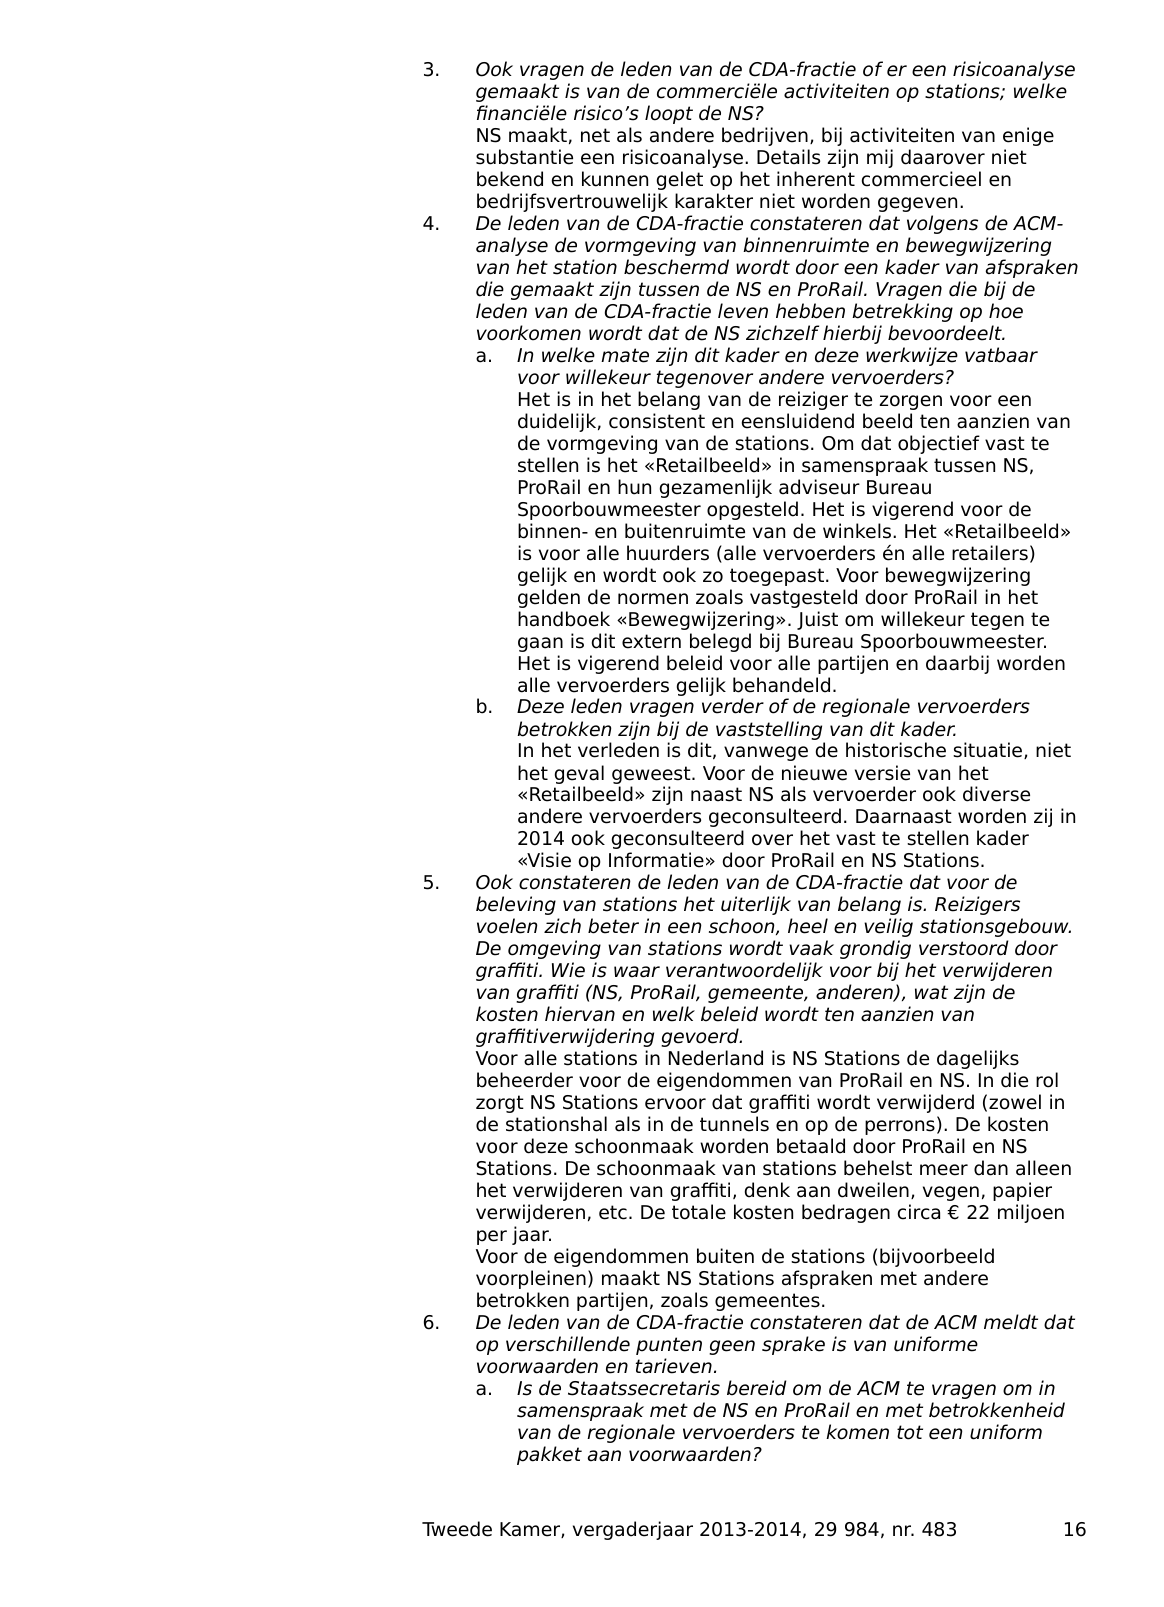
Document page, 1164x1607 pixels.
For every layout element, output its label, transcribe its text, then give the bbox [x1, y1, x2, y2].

text NS maakt, net als andere bedrijven, bij activiteiten van enige substantie een risicoanalyse. Details zijn mij daarover niet bekend en kunnen gelet op het inherent commercieel en bedrijfsvertrouwelijk karakter niet worden gegeven. [475, 125, 1087, 213]
text a. Is de Staatssecretaris bereid om de ACM te vragen om in samenspraak met de NS en ProRail en met betrokkenheid van de regionale vervoerders te komen tot een uniform pakket aan voorwaarden? [475, 1378, 1087, 1466]
text 5. Ook constateren de leden van de CDA-fractie dat voor de beleving van stations het uiterlijk van belang is. Reizigers voelen zich beter in een schoon, heel en veilig stationsgebouw. De omgeving van stations wordt vaak grondig verstoord door graffiti. Wie is waar verantwoordelijk voor bij het verwijderen van graffiti (NS, ProRail, gemeente, anderen), wat zijn de kosten hiervan en welk beleid wordt ten aanzien van graffitiverwijdering gevoerd. [422, 872, 1087, 1048]
text Voor de eigendommen buiten de stations (bijvoorbeeld voorpleinen) maakt NS Stations afspraken met andere betrokken partijen, zoals gemeentes. [475, 1246, 1087, 1312]
text In het verleden is dit, vanwege de historische situatie, niet het geval geweest. Voor de nieuwe versie van het «Retailbeeld» zijn naast NS als vervoerder ook diverse andere vervoerders geconsulteerd. Daarnaast worden zij in 2014 ook geconsulteerd over het vast te stellen kader «Visie op Informatie» door ProRail en NS Stations. [517, 740, 1087, 872]
text 4. De leden van de CDA-fractie constateren dat volgens de ACM-analyse de vormgeving van binnenruimte en bewegwijzering van het station beschermd wordt door een kader van afspraken die gemaakt zijn tussen de NS en ProRail. Vragen die bij de leden van de CDA-fractie leven hebben betrekking op hoe voorkomen wordt dat de NS zichzelf hierbij bevoordeelt. [422, 213, 1087, 345]
text 3. Ook vragen de leden van de CDA-fractie of er een risicoanalyse gemaakt is van de commerciële activiteiten op stations; welke financiële risico’s loopt de NS? [422, 59, 1087, 125]
text a. In welke mate zijn dit kader en deze werkwijze vatbaar voor willekeur tegenover andere vervoerders? [475, 345, 1087, 389]
text Voor alle stations in Nederland is NS Stations de dagelijks beheerder voor de eigendommen van ProRail en NS. In die rol zorgt NS Stations ervoor dat graffiti wordt verwijderd (zowel in de stationshal als in de tunnels en op de perrons). De kosten voor deze schoonmaak worden betaald door ProRail en NS Stations. De schoonmaak van stations behelst meer dan alleen het verwijderen van graffiti, denk aan dweilen, vegen, papier verwijderen, etc. De totale kosten bedragen circa € 22 miljoen per jaar. [475, 1048, 1087, 1246]
text b. Deze leden vragen verder of de regionale vervoerders betrokken zijn bij de vaststelling van dit kader. [475, 696, 1087, 740]
text 6. De leden van de CDA-fractie constateren dat de ACM meldt dat op verschillende punten geen sprake is van uniforme voorwaarden en tarieven. [422, 1312, 1087, 1378]
text Het is in het belang van de reiziger te zorgen voor een duidelijk, consistent en eensluidend beeld ten aanzien van de vormgeving van de stations. Om dat objectief vast te stellen is het «Retailbeeld» in samenspraak tussen NS, ProRail en hun gezamenlijk adviseur Bureau Spoorbouwmeester opgesteld. Het is vigerend voor de binnen- en buitenruimte van de winkels. Het «Retailbeeld» is voor alle huurders (alle vervoerders én alle retailers) gelijk en wordt ook zo toegepast. Voor bewegwijzering gelden de normen zoals vastgesteld door ProRail in het handboek «Bewegwijzering». Juist om willekeur tegen te gaan is dit extern belegd bij Bureau Spoorbouwmeester. Het is vigerend beleid voor alle partijen en daarbij worden alle vervoerders gelijk behandeld. [517, 389, 1087, 696]
